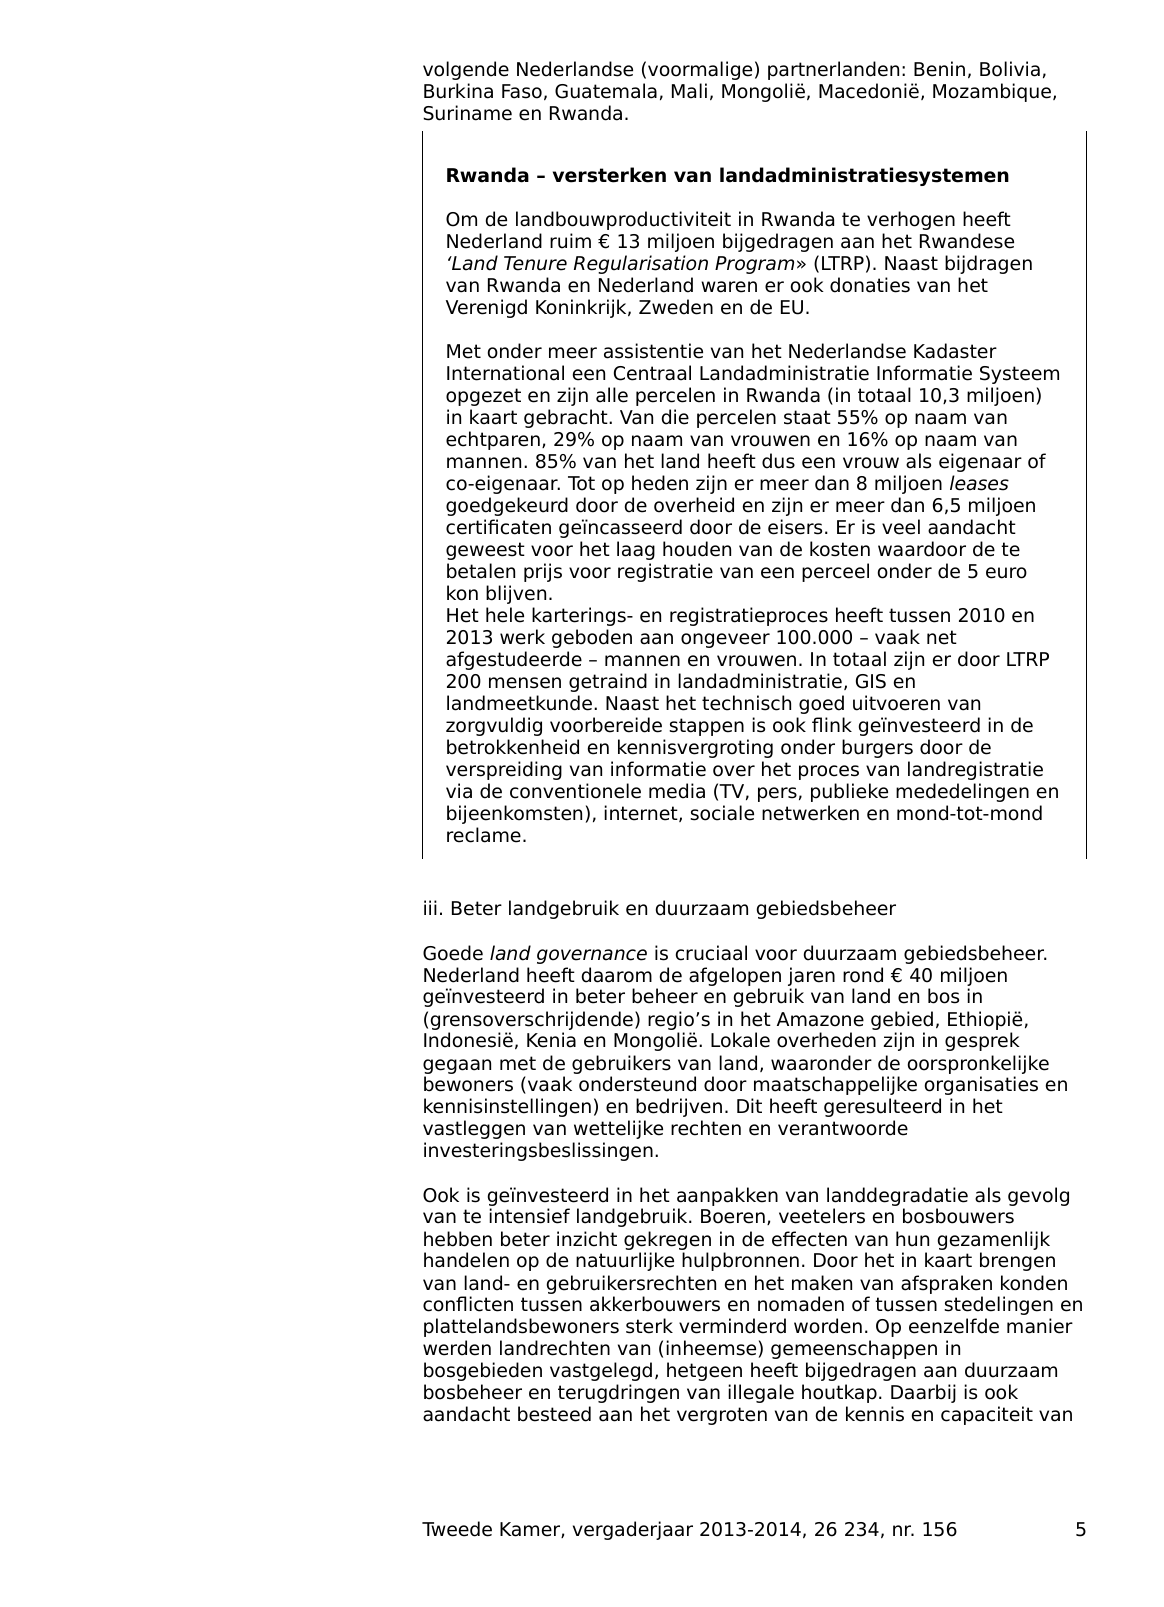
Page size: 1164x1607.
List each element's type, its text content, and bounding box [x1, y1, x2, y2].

text Ook is geïnvesteerd in het aanpakken van landdegradatie als gevolg van te intensief landgebruik. Boeren, veetelers en bosbouwers hebben beter inzicht gekregen in de effecten van hun gezamenlijk handelen op de natuurlijke hulpbronnen. Door het in kaart brengen van land- en gebruikersrechten en het maken van afspraken konden conflicten tussen akkerbouwers en nomaden of tussen stedelingen en plattelandsbewoners sterk verminderd worden. Op eenzelfde manier werden landrechten van (inheemse) gemeenschappen in bosgebieden vastgelegd, hetgeen heeft bijgedragen aan duurzaam bosbeheer en terugdringen van illegale houtkap. Daarbij is ook aandacht besteed aan het vergroten van de kennis en capaciteit van [422, 1184, 1087, 1426]
text Goede land governance is cruciaal voor duurzaam gebiedsbeheer. Nederland heeft daarom de afgelopen jaren rond € 40 miljoen geïnvesteerd in beter beheer en gebruik van land en bos in (grensoverschrijdende) regio’s in het Amazone gebied, Ethiopië, Indonesië, Kenia en Mongolië. Lokale overheden zijn in gesprek gegaan met de gebruikers van land, waaronder de oorspronkelijke bewoners (vaak ondersteund door maatschappelijke organisaties en kennisinstellingen) en bedrijven. Dit heeft geresulteerd in het vastleggen van wettelijke rechten en verantwoorde investeringsbeslissingen. [422, 942, 1087, 1162]
subtitle iii. Beter landgebruik en duurzaam gebiedsbeheer [422, 898, 1087, 920]
text volgende Nederlandse (voormalige) partnerlanden: Benin, Bolivia, Burkina Faso, Guatemala, Mali, Mongolië, Macedonië, Mozambique, Suriname en Rwanda. [422, 59, 1087, 125]
table_header Rwanda – versterken van landadministratiesystemen Om de landbouwproductiviteit in Rwanda te verhogen heeft Nederland ruim € 13 miljoen bijgedragen aan het Rwandese ‘Land Tenure Regularisation Program» (LTRP). Naast bijdragen van Rwanda en Nederland waren er ook donaties van het Verenigd Koninkrijk, Zweden en de EU. Met onder meer assistentie van het Nederlandse Kadaster International een Centraal Landadministratie Informatie Systeem opgezet en zijn alle percelen in Rwanda (in totaal 10,3 miljoen) in kaart gebracht. Van die percelen staat 55% op naam van echtparen, 29% op naam van vrouwen en 16% op naam van mannen. 85% van het land heeft dus een vrouw als eigenaar of co-eigenaar. Tot op heden zijn er meer dan 8 miljoen leases goedgekeurd door de overheid en zijn er meer dan 6,5 miljoen certificaten geïncasseerd door de eisers. Er is veel aandacht geweest voor het laag houden van de kosten waardoor de te betalen prijs voor registratie van een perceel onder de 5 euro kon blijven. Het hele karterings- en registratieproces heeft tussen 2010 en 2013 werk geboden aan ongeveer 100.000 – vaak net afgestudeerde – mannen en vrouwen. In totaal zijn er door LTRP 200 mensen getraind in landadministratie, GIS en landmeetkunde. Naast het technisch goed uitvoeren van zorgvuldig voorbereide stappen is ook flink geïnvesteerd in de betrokkenheid en kennisvergroting onder burgers door de verspreiding van informatie over het proces van landregistratie via de conventionele media (TV, pers, publieke mededelingen en bijeenkomsten), internet, sociale netwerken en mond-tot-mond reclame. [423, 131, 1086, 858]
